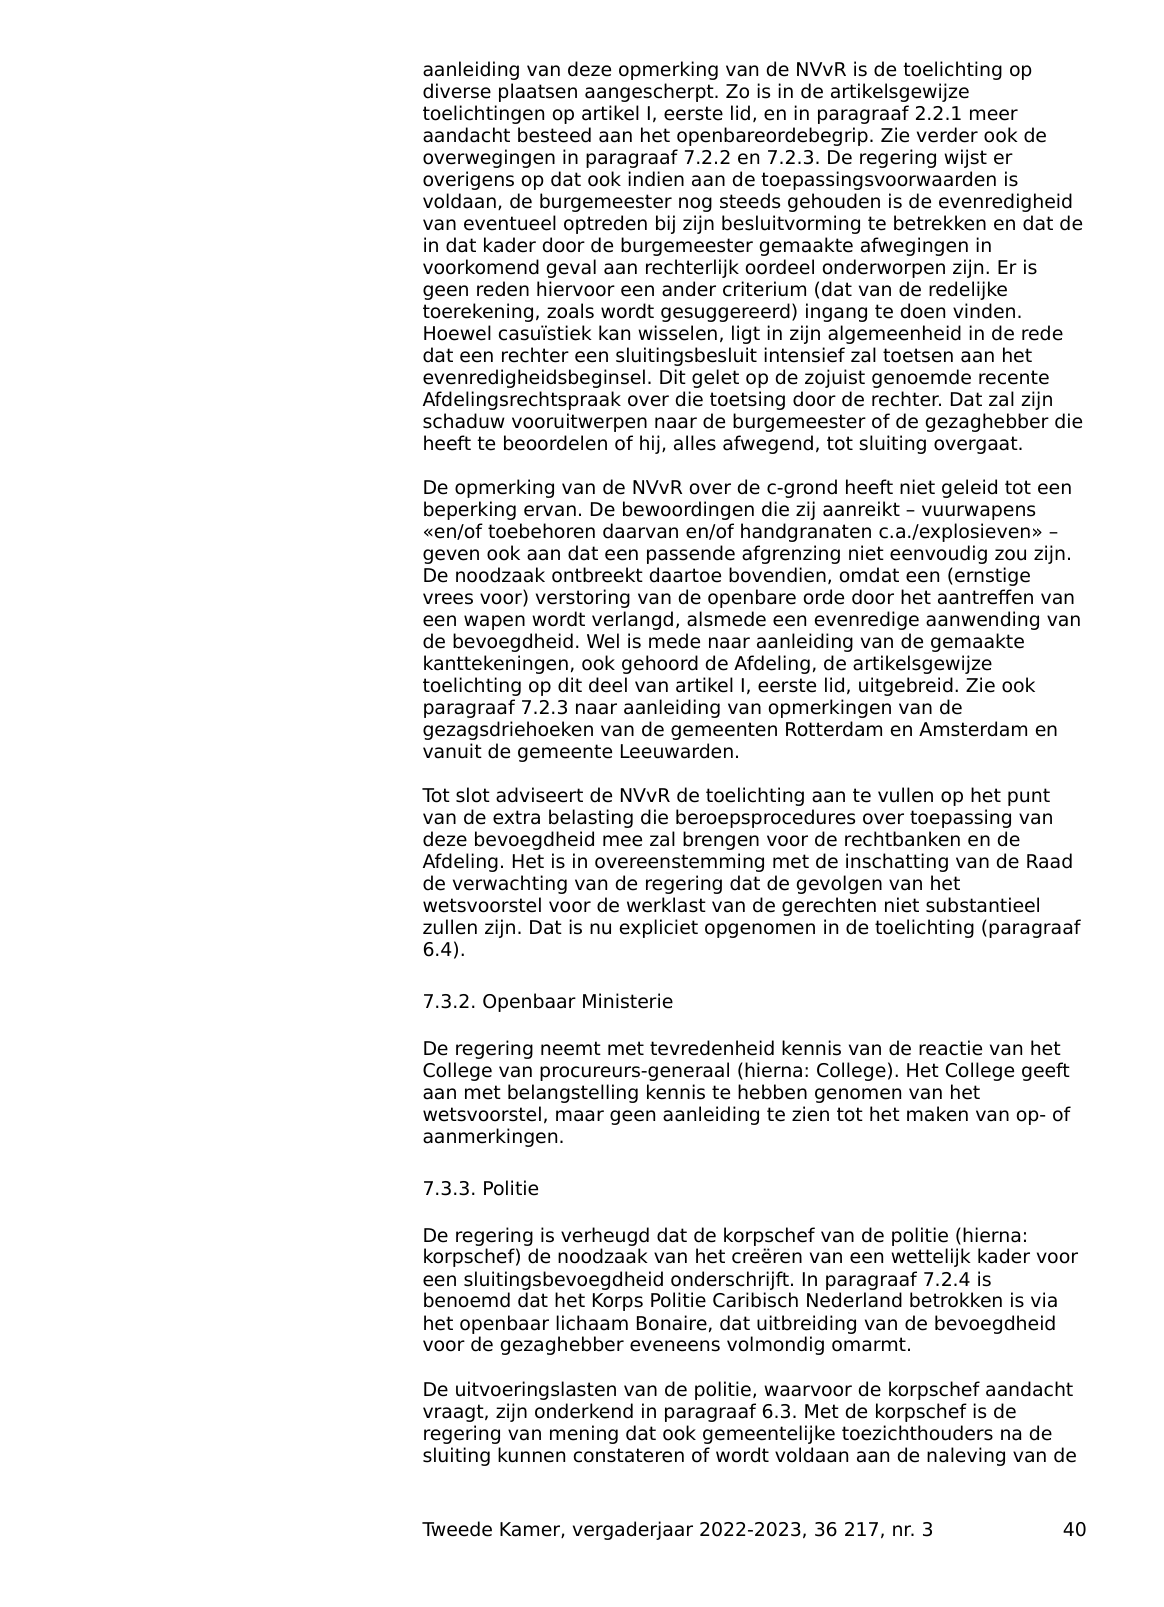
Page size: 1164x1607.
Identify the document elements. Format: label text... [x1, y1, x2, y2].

text De opmerking van de NVvR over de c-grond heeft niet geleid tot een beperking ervan. De bewoordingen die zij aanreikt – vuurwapens «en/of toebehoren daarvan en/of handgranaten c.a./explosieven» – geven ook aan dat een passende afgrenzing niet eenvoudig zou zijn. De noodzaak ontbreekt daartoe bovendien, omdat een (ernstige vrees voor) verstoring van de openbare orde door het aantreffen van een wapen wordt verlangd, alsmede een evenredige aanwending van de bevoegdheid. Wel is mede naar aanleiding van de gemaakte kanttekeningen, ook gehoord de Afdeling, de artikelsgewijze toelichting op dit deel van artikel I, eerste lid, uitgebreid. Zie ook paragraaf 7.2.3 naar aanleiding van opmerkingen van de gezagsdriehoeken van de gemeenten Rotterdam en Amsterdam en vanuit de gemeente Leeuwarden. [422, 477, 1087, 763]
subtitle 7.3.2. Openbaar Ministerie [422, 991, 1087, 1013]
text aanleiding van deze opmerking van de NVvR is de toelichting op diverse plaatsen aangescherpt. Zo is in de artikelsgewijze toelichtingen op artikel I, eerste lid, en in paragraaf 2.2.1 meer aandacht besteed aan het openbareordebegrip. Zie verder ook de overwegingen in paragraaf 7.2.2 en 7.2.3. De regering wijst er overigens op dat ook indien aan de toepassingsvoorwaarden is voldaan, de burgemeester nog steeds gehouden is de evenredigheid van eventueel optreden bij zijn besluitvorming te betrekken en dat de in dat kader door de burgemeester gemaakte afwegingen in voorkomend geval aan rechterlijk oordeel onderworpen zijn. Er is geen reden hiervoor een ander criterium (dat van de redelijke toerekening, zoals wordt gesuggereerd) ingang te doen vinden. Hoewel casuïstiek kan wisselen, ligt in zijn algemeenheid in de rede dat een rechter een sluitingsbesluit intensief zal toetsen aan het evenredigheidsbeginsel. Dit gelet op de zojuist genoemde recente Afdelingsrechtspraak over die toetsing door de rechter. Dat zal zijn schaduw vooruitwerpen naar de burgemeester of de gezaghebber die heeft te beoordelen of hij, alles afwegend, tot sluiting overgaat. [422, 59, 1087, 455]
text Tot slot adviseert de NVvR de toelichting aan te vullen op het punt van de extra belasting die beroepsprocedures over toepassing van deze bevoegdheid mee zal brengen voor de rechtbanken en de Afdeling. Het is in overeenstemming met de inschatting van de Raad de verwachting van de regering dat de gevolgen van het wetsvoorstel voor de werklast van de gerechten niet substantieel zullen zijn. Dat is nu expliciet opgenomen in de toelichting (paragraaf 6.4). [422, 785, 1087, 961]
text De uitvoeringslasten van de politie, waarvoor de korpschef aandacht vraagt, zijn onderkend in paragraaf 6.3. Met de korpschef is de regering van mening dat ook gemeentelijke toezichthouders na de sluiting kunnen constateren of wordt voldaan aan de naleving van de [422, 1378, 1087, 1466]
text De regering is verheugd dat de korpschef van de politie (hierna: korpschef) de noodzaak van het creëren van een wettelijk kader voor een sluitingsbevoegdheid onderschrijft. In paragraaf 7.2.4 is benoemd dat het Korps Politie Caribisch Nederland betrokken is via het openbaar lichaam Bonaire, dat uitbreiding van de bevoegdheid voor de gezaghebber eveneens volmondig omarmt. [422, 1224, 1087, 1356]
text De regering neemt met tevredenheid kennis van de reactie van het College van procureurs-generaal (hierna: College). Het College geeft aan met belangstelling kennis te hebben genomen van het wetsvoorstel, maar geen aanleiding te zien tot het maken van op- of aanmerkingen. [422, 1038, 1087, 1147]
subtitle 7.3.3. Politie [422, 1177, 1087, 1199]
